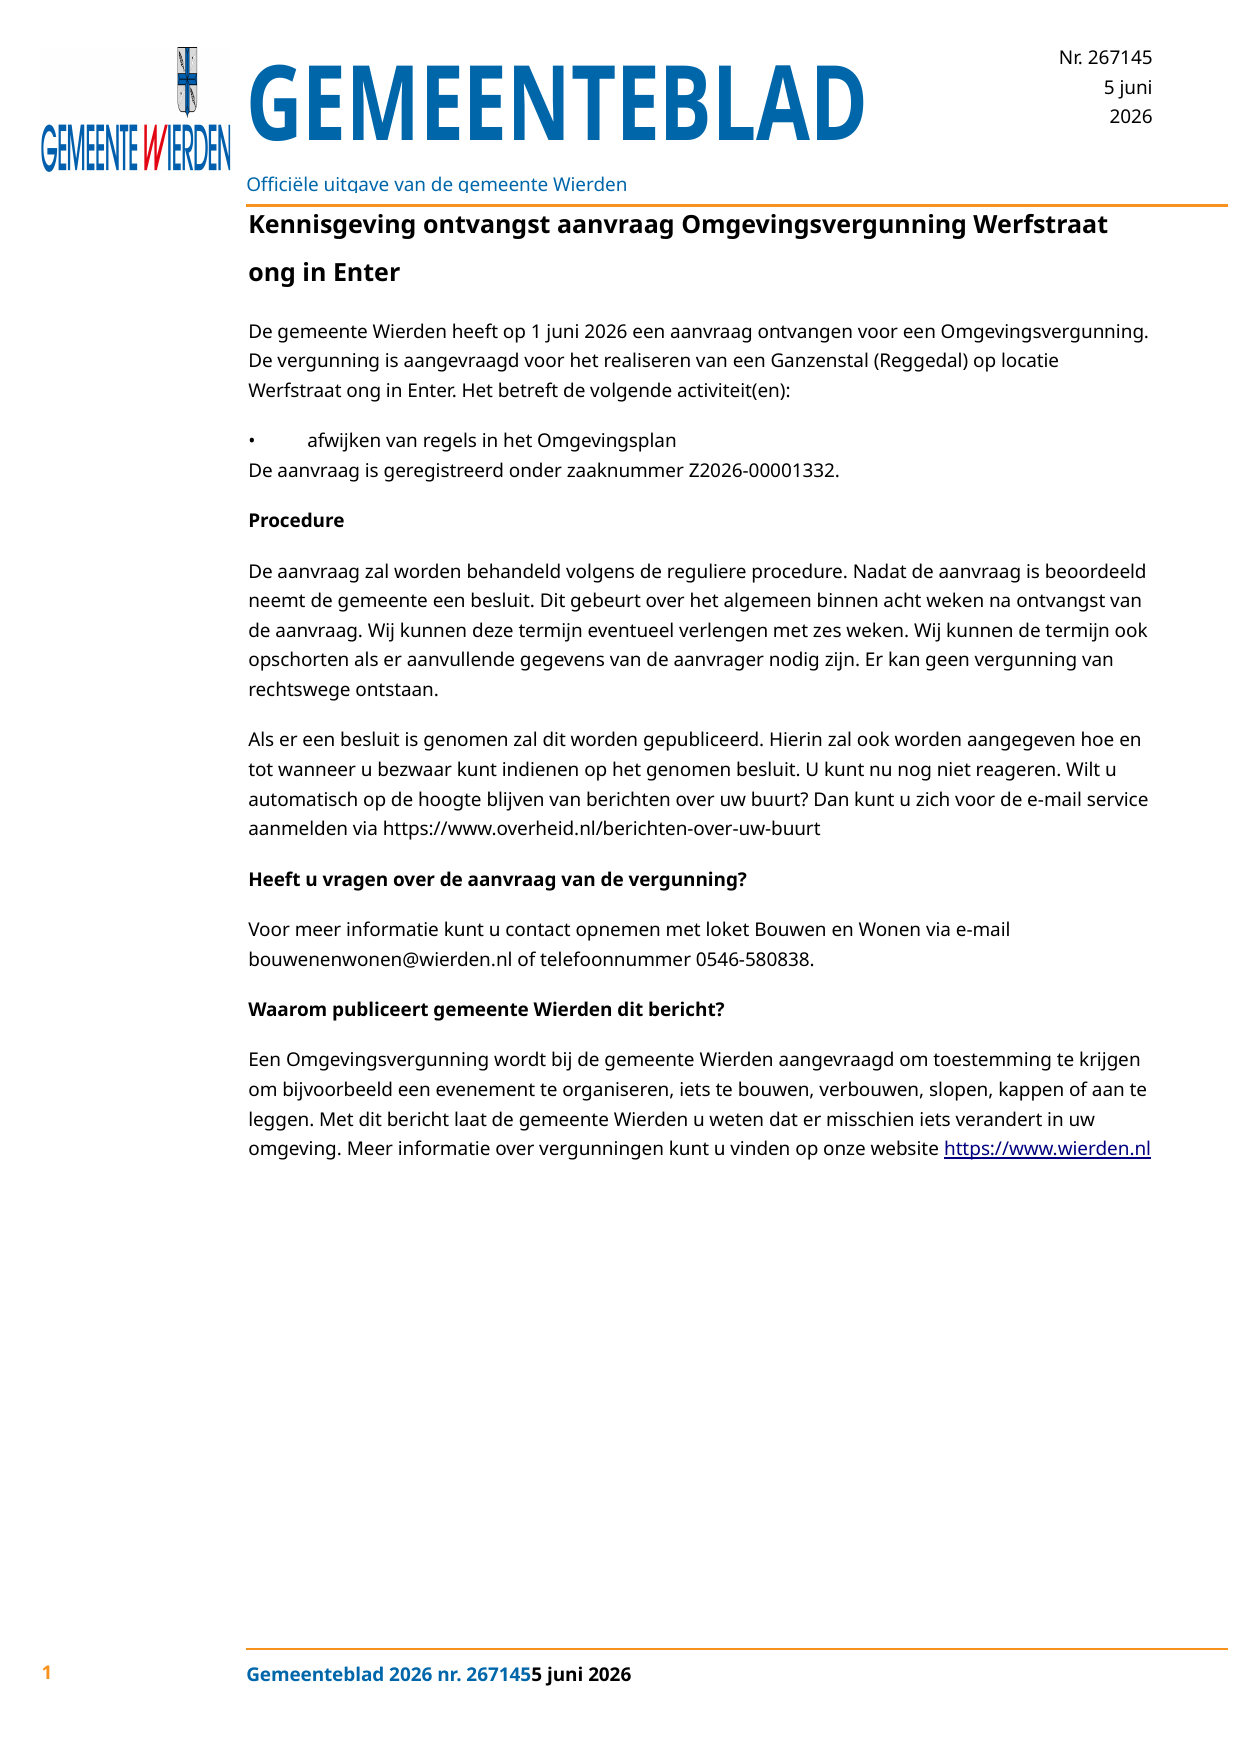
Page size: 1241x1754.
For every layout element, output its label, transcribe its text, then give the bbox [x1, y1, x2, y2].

text De gemeente Wierden heeft op 1 juni 2026 een aanvraag ontvangen voor een Omgevingsvergunning. De vergunning is aangevraagd voor het realiseren van een Ganzenstal (Reggedal) op locatie Werfstraat ong in Enter. Het betreft de volgende activiteit(en): [248, 318, 1152, 403]
list afwijken van regels in het Omgevingsplan [248, 427, 1152, 453]
picture [41, 47, 231, 172]
text De aanvraag is geregistreerd onder zaaknummer Z2026-00001332. [248, 457, 1152, 483]
text De aanvraag zal worden behandeld volgens de reguliere procedure. Nadat de aanvraag is beoordeeld neemt de gemeente een besluit. Dit gebeurt over het algemeen binnen acht weken na ontvangst van de aanvraag. Wij kunnen deze termijn eventueel verlengen met zes weken. Wij kunnen de termijn ook opschorten als er aanvullende gegevens van de aanvrager nodig zijn. Er kan geen vergunning van rechtswege ontstaan. [248, 558, 1152, 702]
text Kennisgeving ontvangst aanvraag Omgevingsvergunning Werfstraat ong in Enter [248, 207, 1152, 288]
text Procedure [248, 507, 1152, 533]
text Heeft u vragen over de aanvraag van de vergunning? [248, 866, 1152, 892]
text Voor meer informatie kunt u contact opnemen met loket Bouwen en Wonen via e-mail bouwenenwonen@wierden.nl of telefoonnummer 0546-580838. [248, 916, 1152, 972]
text Een Omgevingsvergunning wordt bij de gemeente Wierden aangevraagd om toestemming te krijgen om bijvoorbeeld een evenement te organiseren, iets te bouwen, verbouwen, slopen, kappen of aan te leggen. Met dit bericht laat de gemeente Wierden u weten dat er misschien iets verandert in uw omgeving. Meer informatie over vergunningen kunt u vinden op onze website https://www.wierden.nl [248, 1047, 1152, 1161]
text Als er een besluit is genomen zal dit worden gepubliceerd. Hierin zal ook worden aangegeven hoe en tot wanneer u bezwaar kunt indienen op het genomen besluit. U kunt nu nog niet reageren. Wilt u automatisch op de hoogte blijven van berichten over uw buurt? Dan kunt u zich voor de e-mail service aanmelden via https://www.overheid.nl/berichten-over-uw-buurt [248, 727, 1152, 841]
text Waarom publiceert gemeente Wierden dit bericht? [248, 996, 1152, 1022]
